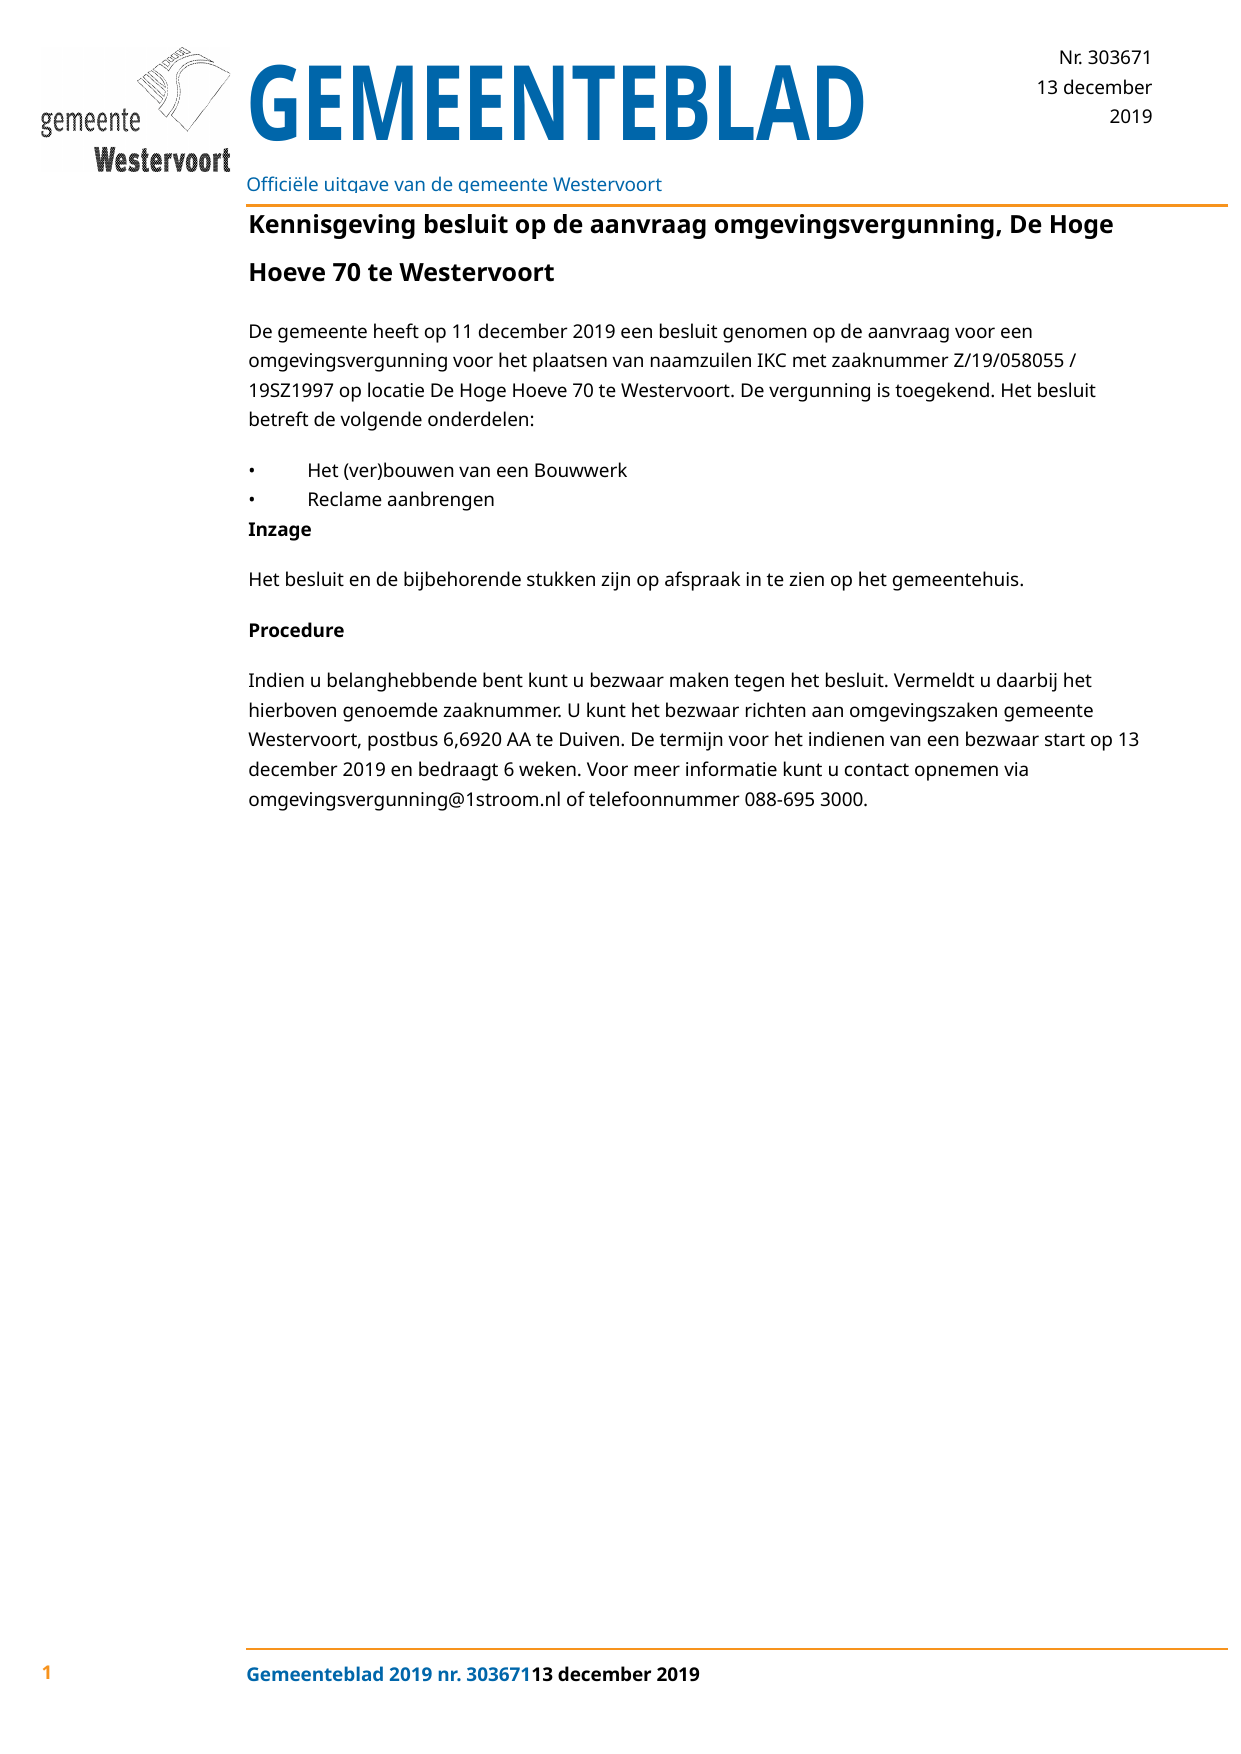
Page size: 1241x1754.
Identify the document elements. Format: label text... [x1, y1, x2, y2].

text Procedure [248, 617, 1152, 643]
text Het besluit en de bijbehorende stukken zijn op afspraak in te zien op het gemeentehuis. [248, 567, 1152, 592]
list Reclame aanbrengen [248, 487, 1152, 512]
text De gemeente heeft op 11 december 2019 een besluit genomen op de aanvraag voor een omgevingsvergunning voor het plaatsen van naamzuilen IKC met zaaknummer Z/19/058055 / 19SZ1997 op locatie De Hoge Hoeve 70 te Westervoort. De vergunning is toegekend. Het besluit betreft de volgende onderdelen: [248, 318, 1152, 432]
picture [41, 47, 231, 172]
text Indien u belanghebbende bent kunt u bezwaar maken tegen het besluit. Vermeldt u daarbij het hierboven genoemde zaaknummer. U kunt het bezwaar richten aan omgevingszaken gemeente Westervoort, postbus 6,6920 AA te Duiven. De termijn voor het indienen van een bezwaar start op 13 december 2019 en bedraagt 6 weken. Voor meer informatie kunt u contact opnemen via omgevingsvergunning@1stroom.nl of telefoonnummer 088-695 3000. [248, 667, 1152, 812]
list Het (ver)bouwen van een Bouwwerk [248, 457, 1152, 483]
text Kennisgeving besluit op de aanvraag omgevingsvergunning, De Hoge Hoeve 70 te Westervoort [248, 207, 1152, 288]
text Inzage [248, 516, 1152, 542]
